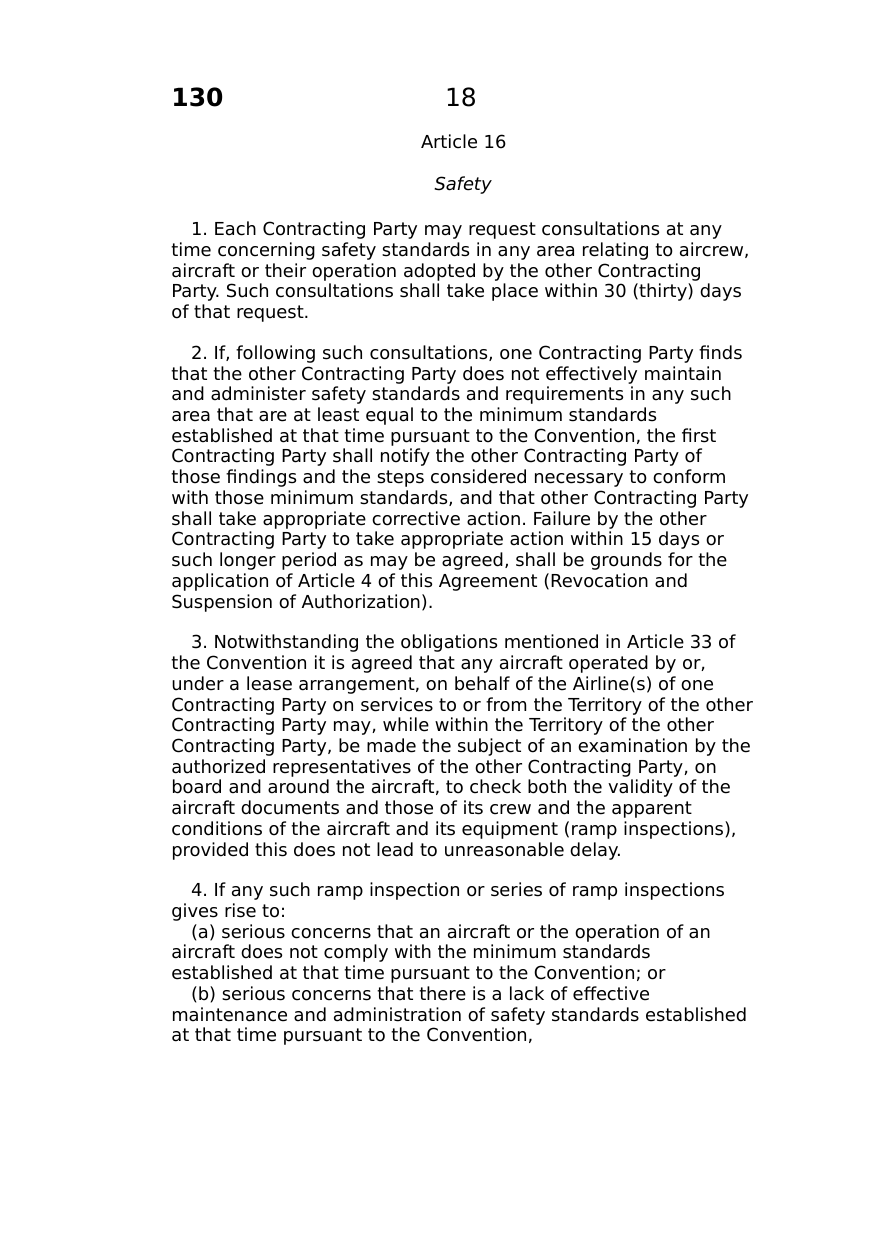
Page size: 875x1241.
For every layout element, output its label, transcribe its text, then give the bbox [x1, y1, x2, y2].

text 2. If, following such consultations, one Contracting Party finds that the other Contracting Party does not effectively maintain and administer safety standards and requirements in any such area that are at least equal to the minimum standards established at that time pursuant to the Convention, the first Contracting Party shall notify the other Contracting Party of those findings and the steps considered necessary to conform with those minimum standards, and that other Contracting Party shall take appropriate corrective action. Failure by the other Contracting Party to take appropriate action within 15 days or such longer period as may be agreed, shall be grounds for the application of Article 4 of this Agreement (Revocation and Suspension of Authorization). [171, 343, 756, 612]
subtitle Article 16 Safety [171, 132, 756, 194]
text 1. Each Contracting Party may request consultations at any time concerning safety standards in any area relating to aircrew, aircraft or their operation adopted by the other Contracting Party. Such consultations shall take place within 30 (thirty) days of that request. [171, 219, 756, 323]
text 4. If any such ramp inspection or series of ramp inspections gives rise to: [171, 880, 756, 922]
text (b) serious concerns that there is a lack of effective maintenance and administration of safety standards established at that time pursuant to the Convention, [171, 984, 756, 1046]
text (a) serious concerns that an aircraft or the operation of an aircraft does not comply with the minimum standards established at that time pursuant to the Convention; or [171, 922, 756, 984]
text 3. Notwithstanding the obligations mentioned in Article 33 of the Convention it is agreed that any aircraft operated by or, under a lease arrangement, on behalf of the Airline(s) of one Contracting Party on services to or from the Territory of the other Contracting Party may, while within the Territory of the other Contracting Party, be made the subject of an examination by the authorized representatives of the other Contracting Party, on board and around the aircraft, to check both the validity of the aircraft documents and those of its crew and the apparent conditions of the aircraft and its equipment (ramp inspections), provided this does not lead to unreasonable delay. [171, 632, 756, 860]
